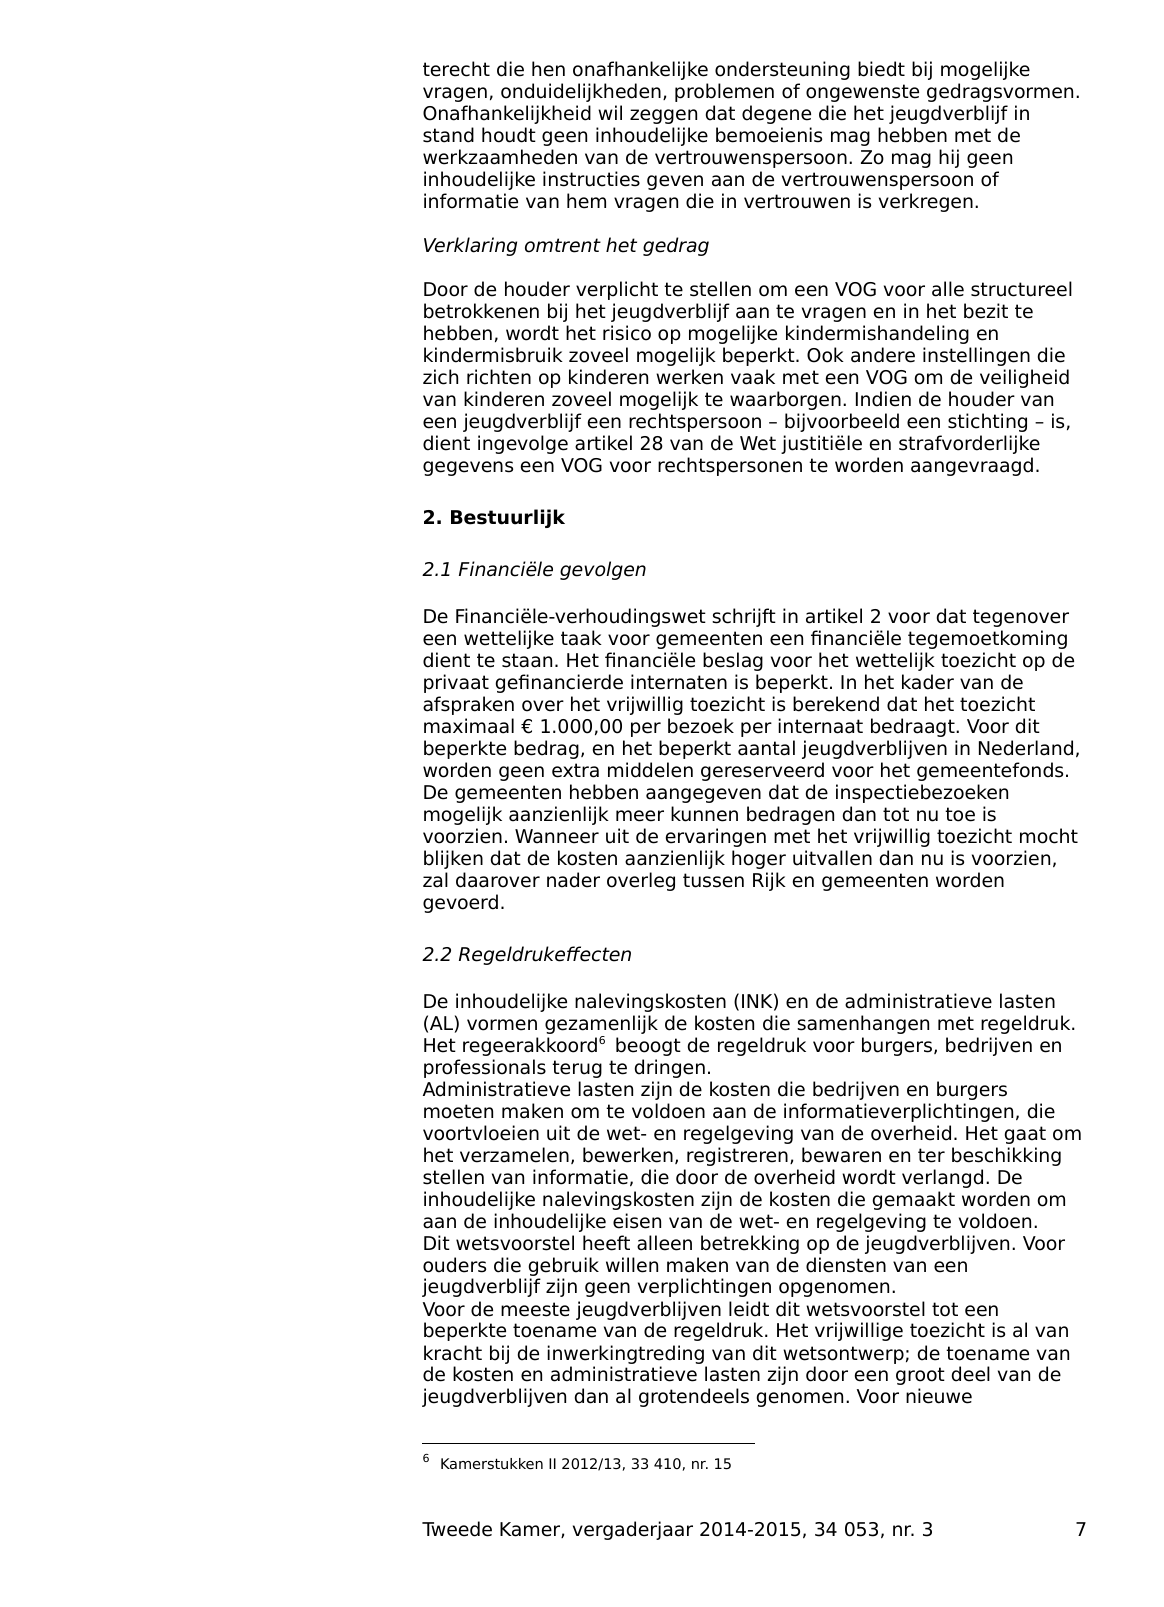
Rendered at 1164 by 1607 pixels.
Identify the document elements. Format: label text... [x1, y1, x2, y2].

text Voor de meeste jeugdverblijven leidt dit wetsvoorstel tot een beperkte toename van de regeldruk. Het vrijwillige toezicht is al van kracht bij de inwerkingtreding van dit wetsontwerp; de toename van de kosten en administratieve lasten zijn door een groot deel van de jeugdverblijven dan al grotendeels genomen. Voor nieuwe [422, 1298, 1087, 1408]
subtitle 2.1 Financiële gevolgen [422, 559, 1087, 581]
text Door de houder verplicht te stellen om een VOG voor alle structureel betrokkenen bij het jeugdverblijf aan te vragen en in het bezit te hebben, wordt het risico op mogelijke kindermishandeling en kindermisbruik zoveel mogelijk beperkt. Ook andere instellingen die zich richten op kinderen werken vaak met een VOG om de veiligheid van kinderen zoveel mogelijk te waarborgen. Indien de houder van een jeugdverblijf een rechtspersoon – bijvoorbeeld een stichting – is, dient ingevolge artikel 28 van de Wet justitiële en strafvorderlijke gegevens een VOG voor rechtspersonen te worden aangevraagd. [422, 279, 1087, 477]
text terecht die hen onafhankelijke ondersteuning biedt bij mogelijke vragen, onduidelijkheden, problemen of ongewenste gedragsvormen. Onafhankelijkheid wil zeggen dat degene die het jeugdverblijf in stand houdt geen inhoudelijke bemoeienis mag hebben met de werkzaamheden van de vertrouwenspersoon. Zo mag hij geen inhoudelijke instructies geven aan de vertrouwenspersoon of informatie van hem vragen die in vertrouwen is verkregen. [422, 59, 1087, 213]
text De Financiële-verhoudingswet schrijft in artikel 2 voor dat tegenover een wettelijke taak voor gemeenten een financiële tegemoetkoming dient te staan. Het financiële beslag voor het wettelijk toezicht op de privaat gefinancierde internaten is beperkt. In het kader van de afspraken over het vrijwillig toezicht is berekend dat het toezicht maximaal € 1.000,00 per bezoek per internaat bedraagt. Voor dit beperkte bedrag, en het beperkt aantal jeugdverblijven in Nederland, worden geen extra middelen gereserveerd voor het gemeentefonds. De gemeenten hebben aangegeven dat de inspectiebezoeken mogelijk aanzienlijk meer kunnen bedragen dan tot nu toe is voorzien. Wanneer uit de ervaringen met het vrijwillig toezicht mocht blijken dat de kosten aanzienlijk hoger uitvallen dan nu is voorzien, zal daarover nader overleg tussen Rijk en gemeenten worden gevoerd. [422, 606, 1087, 914]
text Dit wetsvoorstel heeft alleen betrekking op de jeugdverblijven. Voor ouders die gebruik willen maken van de diensten van een jeugdverblijf zijn geen verplichtingen opgenomen. [422, 1232, 1087, 1298]
text De inhoudelijke nalevingskosten (INK) en de administratieve lasten (AL) vormen gezamenlijk de kosten die samenhangen met regeldruk. Het regeerakkoord beoogt de regeldruk voor burgers, bedrijven en professionals terug te dringen. [422, 991, 1087, 1079]
text Administratieve lasten zijn de kosten die bedrijven en burgers moeten maken om te voldoen aan de informatieverplichtingen, die voortvloeien uit de wet- en regelgeving van de overheid. Het gaat om het verzamelen, bewerken, registreren, bewaren en ter beschikking stellen van informatie, die door de overheid wordt verlangd. De inhoudelijke nalevingskosten zijn de kosten die gemaakt worden om aan de inhoudelijke eisen van de wet- en regelgeving te voldoen. [422, 1079, 1087, 1232]
subtitle 2. Bestuurlijk [422, 507, 1087, 529]
text Kamerstukken II 2012/13, 33 410, nr. 15 [422, 1452, 1087, 1474]
subtitle 2.2 Regeldrukeffecten [422, 944, 1087, 966]
subtitle Verklaring omtrent het gedrag [422, 235, 1087, 257]
